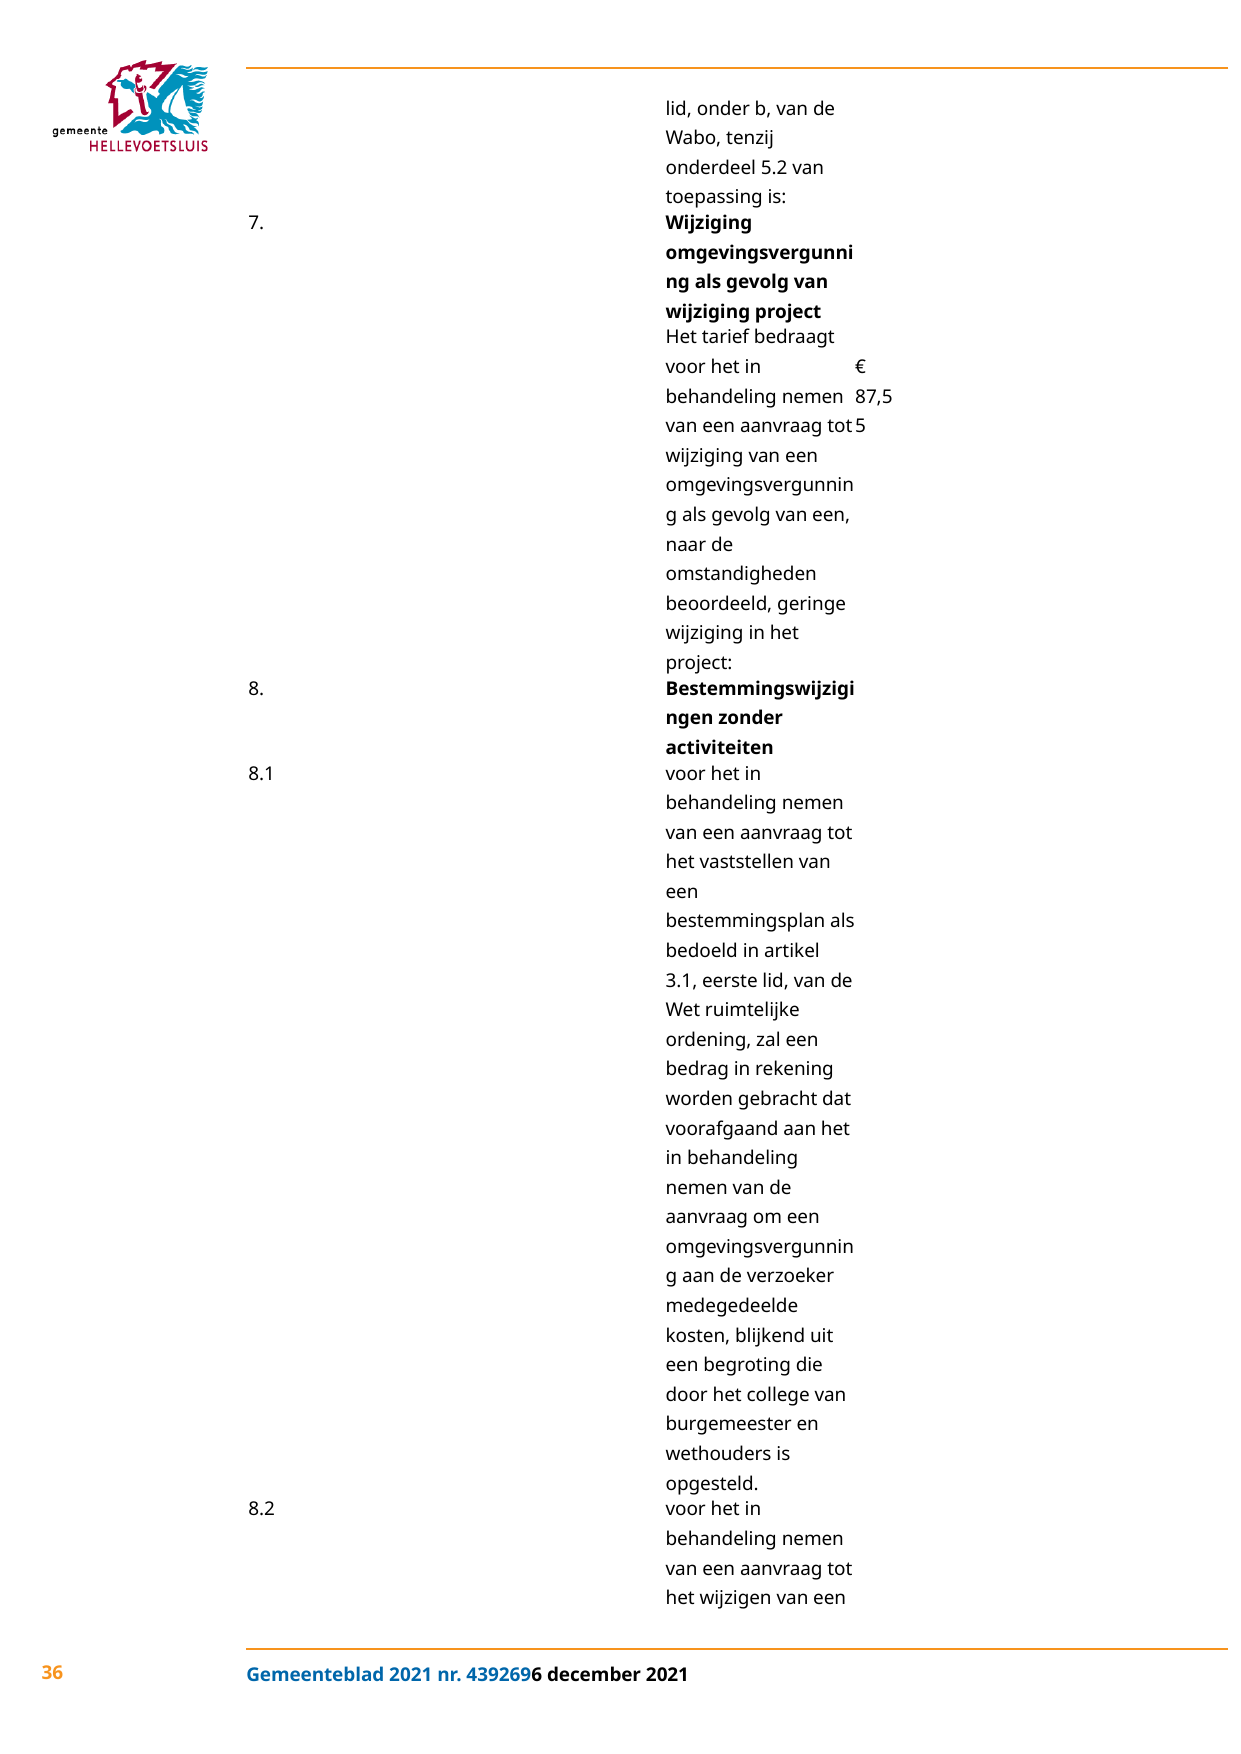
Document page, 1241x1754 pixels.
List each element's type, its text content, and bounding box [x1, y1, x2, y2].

table_cell lid, onder b, van de Wabo, tenzij onderdeel 5.2 van toepassing is: [665, 95, 855, 209]
table_cell 8.2 [248, 1496, 665, 1610]
table_cell [855, 675, 901, 760]
table_cell Bestemmingswijzigingen zonder activiteiten [665, 675, 855, 760]
table_cell [248, 324, 665, 675]
table_cell 7. [248, 209, 665, 324]
table_cell € 87,55 [855, 324, 901, 675]
table_cell voor het in behandeling nemen van een aanvraag tot het vaststellen van een bestemmingsplan als bedoeld in artikel 3.1, eerste lid, van de Wet ruimtelijke ordening, zal een bedrag in rekening worden gebracht dat voorafgaand aan het in behandeling nemen van de aanvraag om een omgevingsvergunning aan de verzoeker medegedeelde kosten, blijkend uit een begroting die door het college van burgemeester en wethouders is opgesteld. [665, 760, 855, 1496]
table_cell [855, 95, 901, 209]
table_cell [248, 95, 665, 209]
table_cell 8. [248, 675, 665, 760]
table_cell voor het in behandeling nemen van een aanvraag tot het wijzigen van een [665, 1496, 855, 1610]
table_cell Het tarief bedraagt voor het in behandeling nemen van een aanvraag tot wijziging van een omgevingsvergunning als gevolg van een, naar de omstandigheden beoordeeld, geringe wijziging in het project: [665, 324, 855, 675]
table_cell [855, 1496, 901, 1610]
table_cell [855, 209, 901, 324]
table_cell Wijziging omgevingsvergunning als gevolg van wijziging project [665, 209, 855, 324]
table_cell [855, 760, 901, 1496]
picture [41, 47, 231, 172]
table_cell 8.1 [248, 760, 665, 1496]
